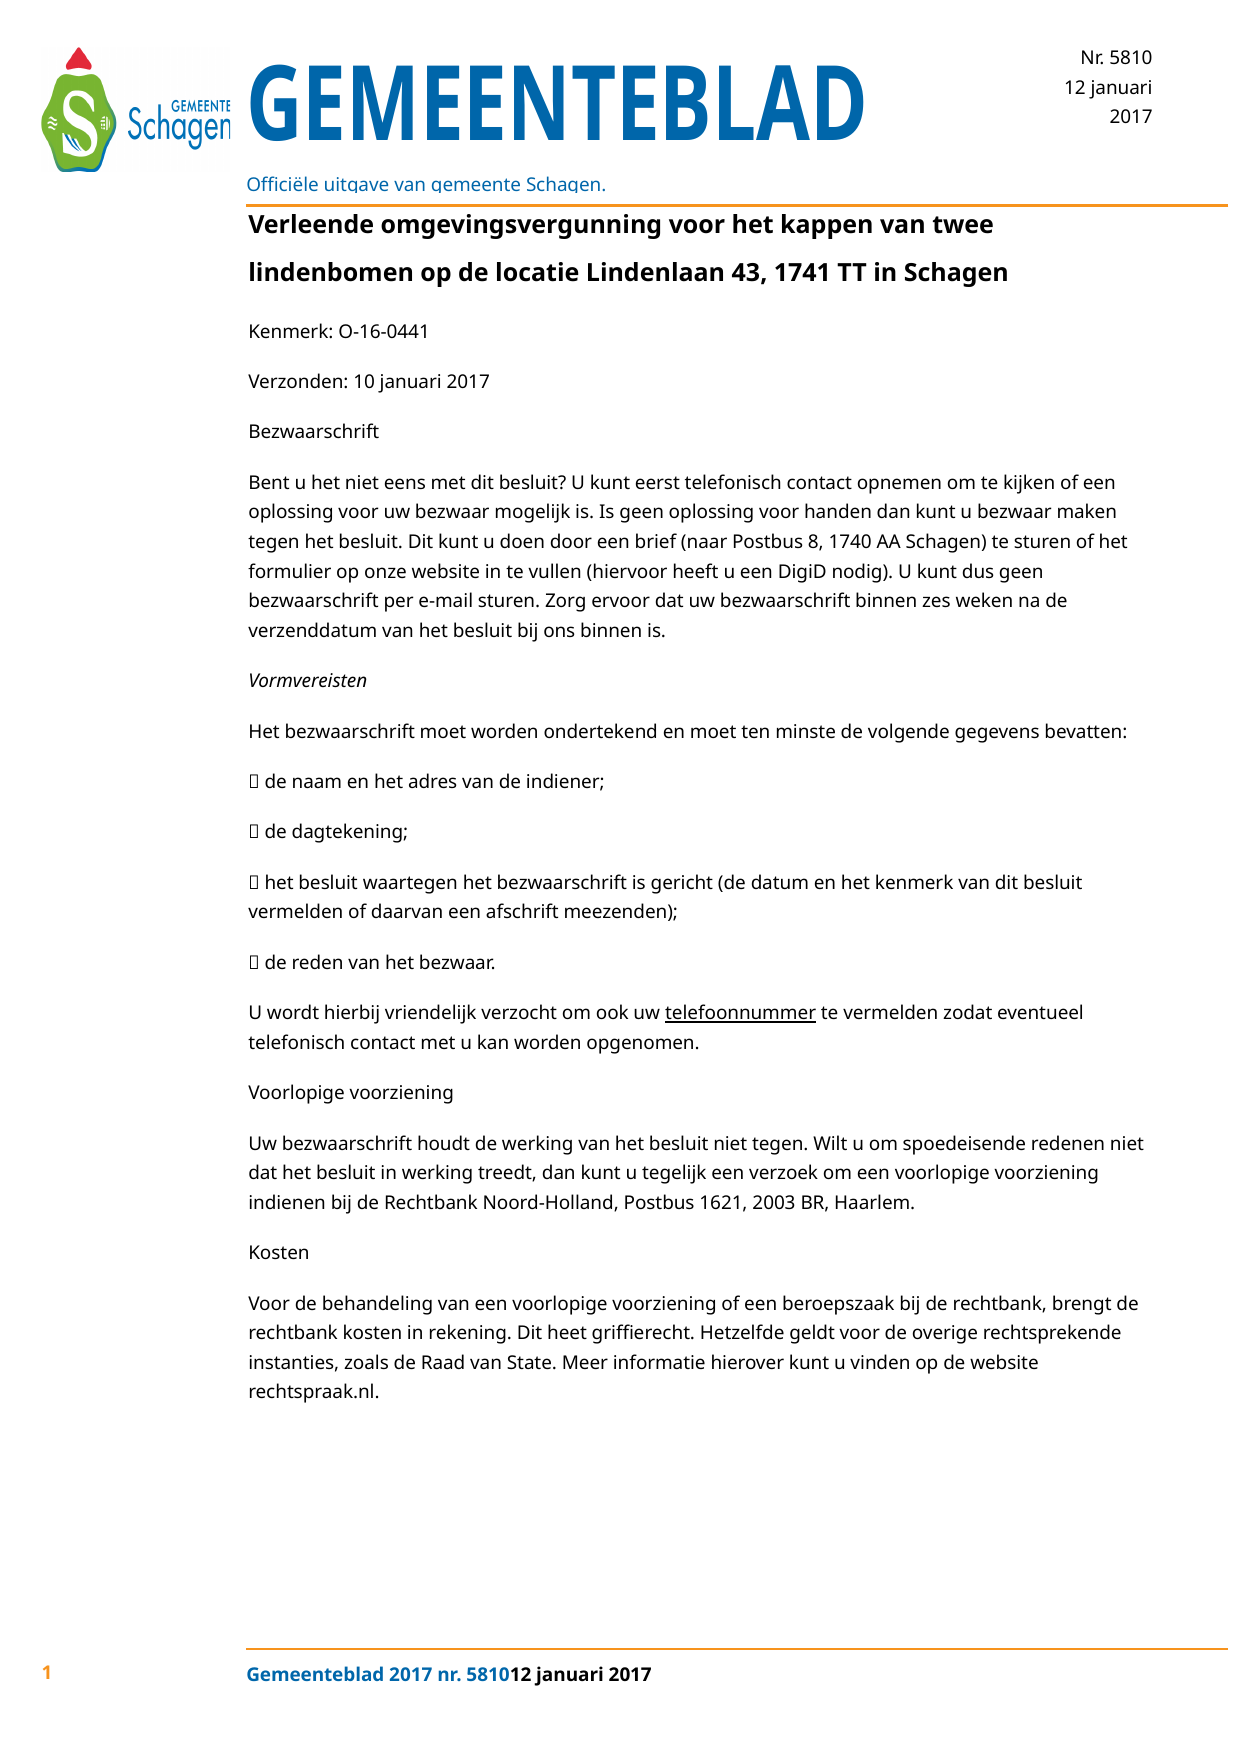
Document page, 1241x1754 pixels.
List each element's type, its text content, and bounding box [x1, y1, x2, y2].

text  het besluit waartegen het bezwaarschrift is gericht (de datum en het kenmerk van dit besluit vermelden of daarvan een afschrift meezenden); [248, 869, 1152, 924]
text Bent u het niet eens met dit besluit? U kunt eerst telefonisch contact opnemen om te kijken of een oplossing voor uw bezwaar mogelijk is. Is geen oplossing voor handen dan kunt u bezwaar maken tegen het besluit. Dit kunt u doen door een brief (naar Postbus 8, 1740 AA Schagen) te sturen of het formulier op onze website in te vullen (hiervoor heeft u een DigiD nodig). U kunt dus geen bezwaarschrift per e-mail sturen. Zorg ervoor dat uw bezwaarschrift binnen zes weken na de verzenddatum van het besluit bij ons binnen is. [248, 469, 1152, 643]
text Uw bezwaarschrift houdt de werking van het besluit niet tegen. Wilt u om spoedeisende redenen niet dat het besluit in werking treedt, dan kunt u tegelijk een verzoek om een voorlopige voorziening indienen bij de Rechtbank Noord-Holland, Postbus 1621, 2003 BR, Haarlem. [248, 1130, 1152, 1215]
text Voor de behandeling van een voorlopige voorziening of een beroepszaak bij de rechtbank, brengt de rechtbank kosten in rekening. Dit heet griffierecht. Hetzelfde geldt voor de overige rechtsprekende instanties, zoals de Raad van State. Meer informatie hierover kunt u vinden op de website rechtspraak.nl. [248, 1290, 1152, 1404]
text Het bezwaarschrift moet worden ondertekend en moet ten minste de volgende gegevens bevatten: [248, 718, 1152, 744]
text Verleende omgevingsvergunning voor het kappen van twee lindenbomen op de locatie Lindenlaan 43, 1741 TT in Schagen [248, 207, 1152, 288]
text Bezwaarschrift [248, 419, 1152, 444]
text Voorlopige voorziening [248, 1079, 1152, 1105]
text  de dagtekening; [248, 819, 1152, 844]
text Kenmerk: O-16-0441 [248, 318, 1152, 344]
text Verzonden: 10 januari 2017 [248, 368, 1152, 394]
text U wordt hierbij vriendelijk verzocht om ook uw telefoonnummer te vermelden zodat eventueel telefonisch contact met u kan worden opgenomen. [248, 999, 1152, 1055]
text Vormvereisten [248, 667, 1152, 693]
text Kosten [248, 1239, 1152, 1265]
text  de reden van het bezwaar. [248, 949, 1152, 975]
text  de naam en het adres van de indiener; [248, 768, 1152, 794]
picture [41, 47, 231, 172]
